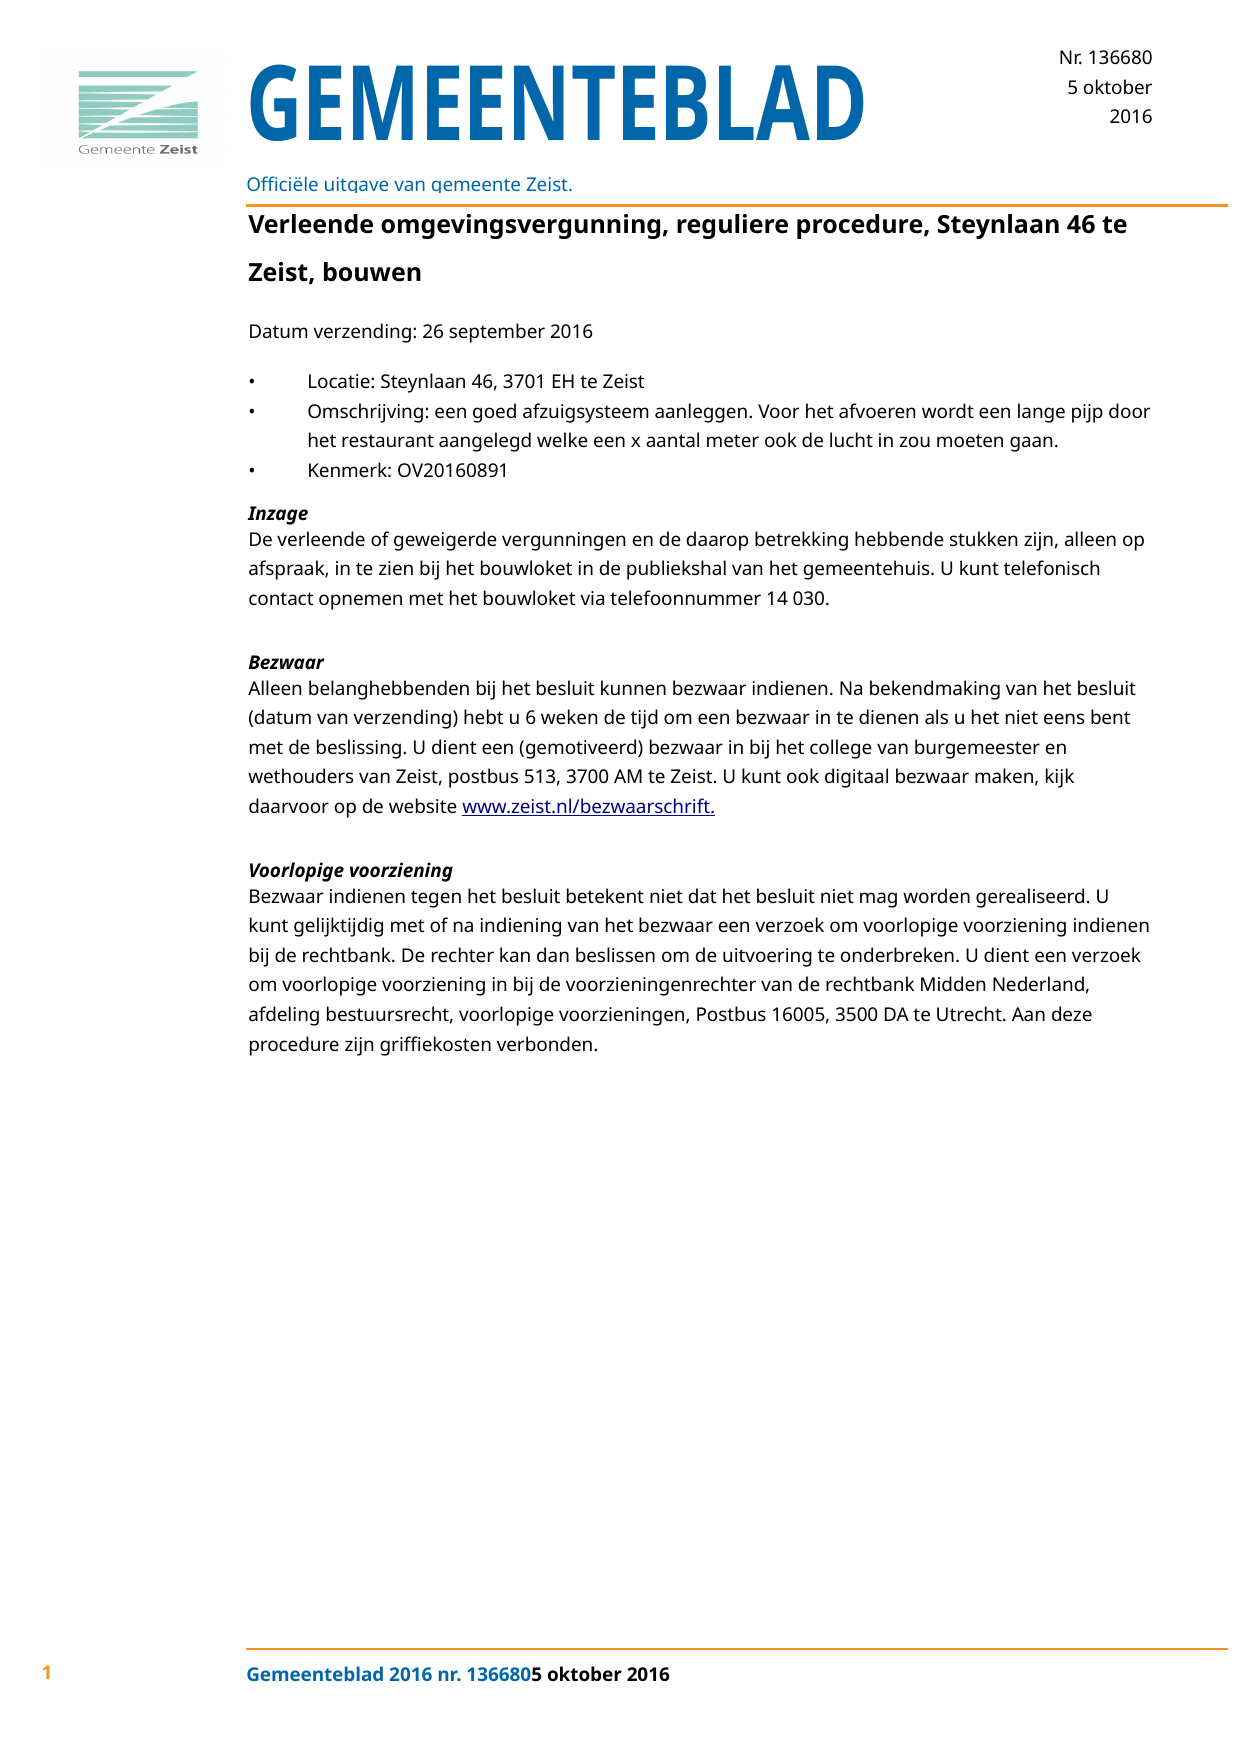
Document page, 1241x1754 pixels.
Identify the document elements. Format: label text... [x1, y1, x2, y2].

text Datum verzending: 26 september 2016 [248, 318, 1152, 344]
text Bezwaar indienen tegen het besluit betekent niet dat het besluit niet mag worden gerealiseerd. U kunt gelijktijdig met of na indiening van het bezwaar een verzoek om voorlopige voorziening indienen bij de rechtbank. De rechter kan dan beslissen om de uitvoering te onderbreken. U dient een verzoek om voorlopige voorziening in bij de voorzieningenrechter van de rechtbank Midden Nederland, afdeling bestuursrecht, voorlopige voorzieningen, Postbus 16005, 3500 DA te Utrecht. Aan deze procedure zijn griffiekosten verbonden. [248, 883, 1152, 1056]
list Locatie: Steynlaan 46, 3701 EH te Zeist [248, 368, 1152, 394]
text Verleende omgevingsvergunning, reguliere procedure, Steynlaan 46 te Zeist, bouwen [248, 207, 1152, 288]
list Omschrijving: een goed afzuigsysteem aanleggen. Voor het afvoeren wordt een lange pijp door het restaurant aangelegd welke een x aantal meter ook de lucht in zou moeten gaan. [248, 398, 1152, 453]
picture [41, 47, 231, 172]
text De verleende of geweigerde vergunningen en de daarop betrekking hebbende stukken zijn, alleen op afspraak, in te zien bij het bouwloket in de publiekshal van het gemeentehuis. U kunt telefonisch contact opnemen met het bouwloket via telefoonnummer 14 030. [248, 526, 1152, 611]
text Alleen belanghebbenden bij het besluit kunnen bezwaar indienen. Na bekendmaking van het besluit (datum van verzending) hebt u 6 weken de tijd om een bezwaar in te dienen als u het niet eens bent met de beslissing. U dient een (gemotiveerd) bezwaar in bij het college van burgemeester en wethouders van Zeist, postbus 513, 3700 AM te Zeist. U kunt ook digitaal bezwaar maken, kijk daarvoor op de website www.zeist.nl/bezwaarschrift. [248, 675, 1152, 819]
text Voorlopige voorziening [248, 857, 1152, 883]
list Kenmerk: OV20160891 [248, 457, 1152, 483]
text Inzage [248, 500, 1152, 526]
text Bezwaar [248, 649, 1152, 675]
